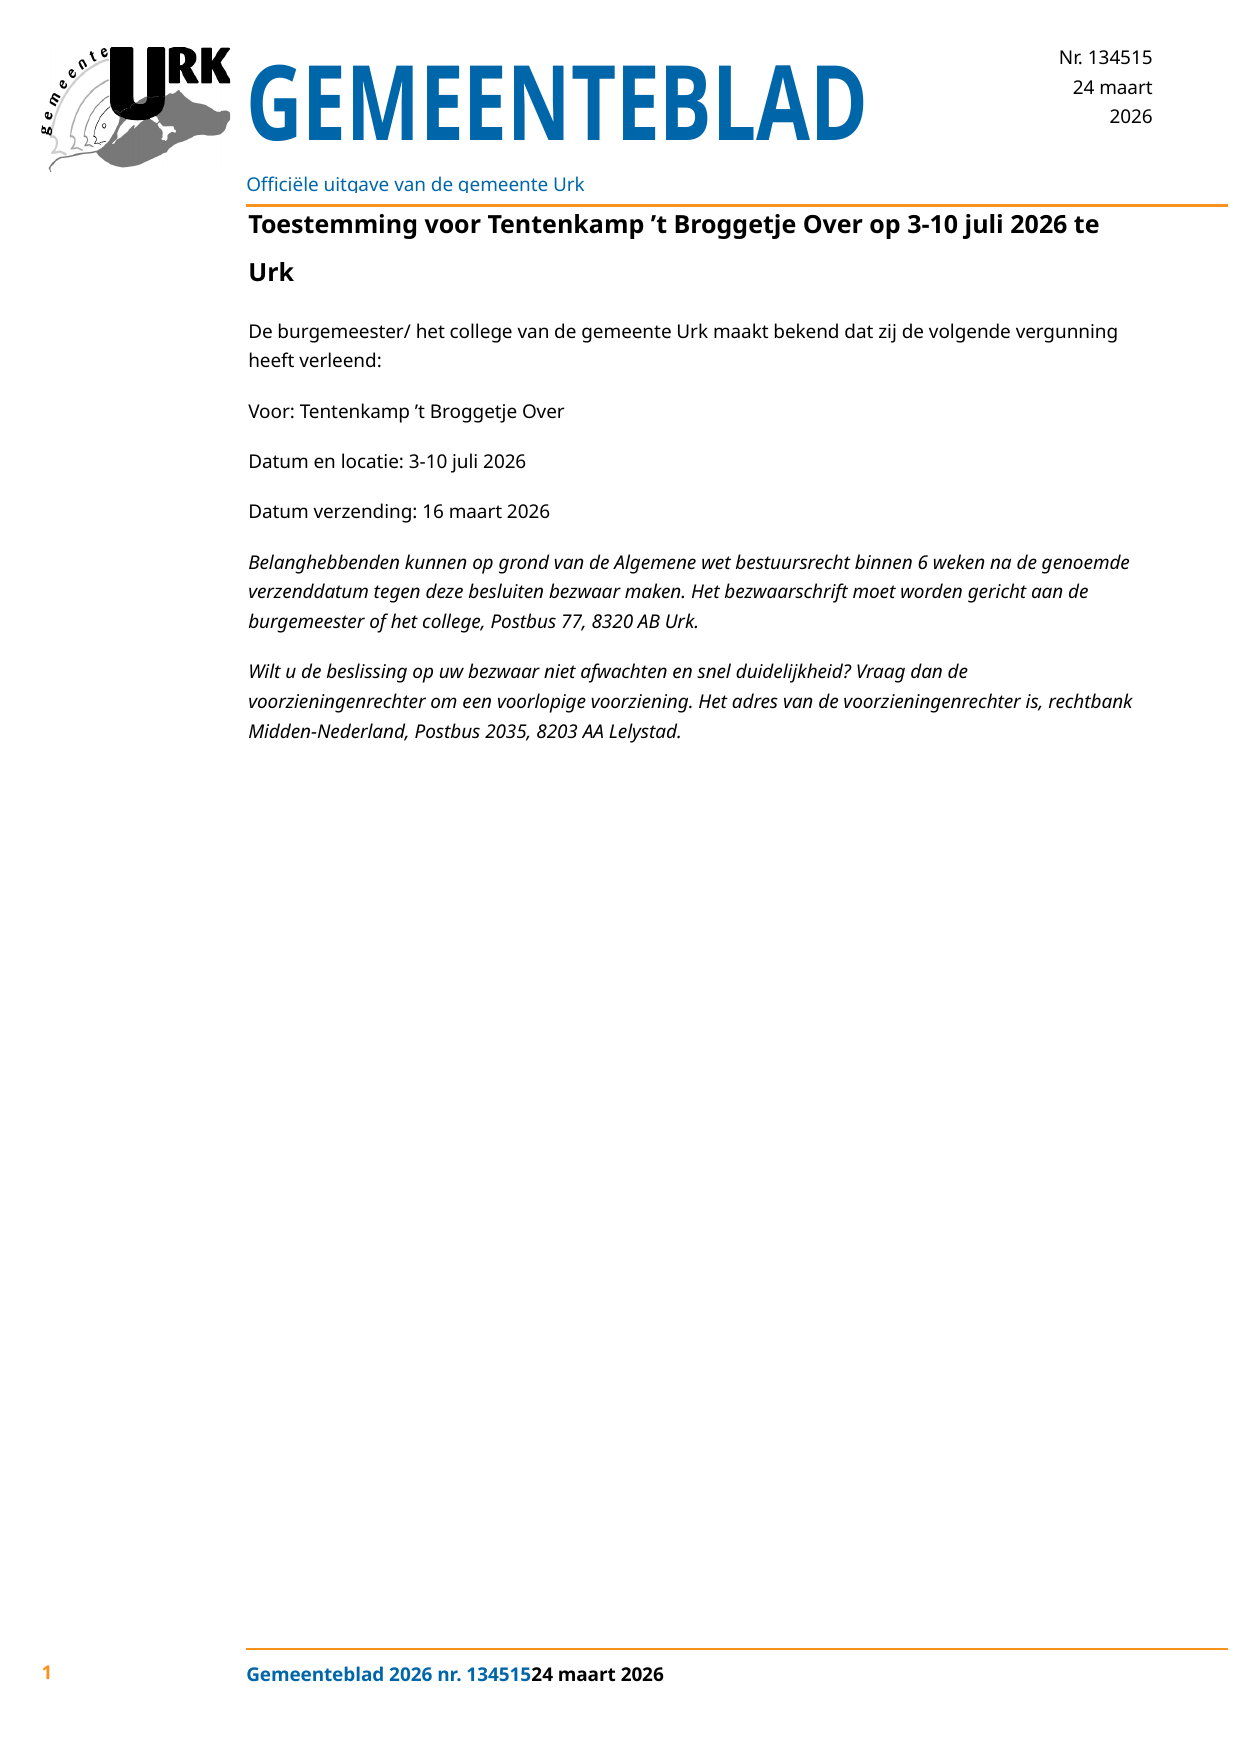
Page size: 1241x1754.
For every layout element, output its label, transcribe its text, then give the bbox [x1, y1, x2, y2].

text Wilt u de beslissing op uw bezwaar niet afwachten en snel duidelijkheid? Vraag dan de voorzieningenrechter om een voorlopige voorziening. Het adres van de voorzieningenrechter is, rechtbank Midden-Nederland, Postbus 2035, 8203 AA Lelystad. [248, 659, 1152, 744]
text Belanghebbenden kunnen op grond van de Algemene wet bestuursrecht binnen 6 weken na de genoemde verzenddatum tegen deze besluiten bezwaar maken. Het bezwaarschrift moet worden gericht aan de burgemeester of het college, Postbus 77, 8320 AB Urk. [248, 549, 1152, 634]
text Voor: Tentenkamp ’t Broggetje Over [248, 398, 1152, 424]
text De burgemeester/ het college van de gemeente Urk maakt bekend dat zij de volgende vergunning heeft verleend: [248, 318, 1152, 373]
text Toestemming voor Tentenkamp ’t Broggetje Over op 3-10 juli 2026 te Urk [248, 207, 1152, 288]
picture [41, 47, 231, 172]
text Datum verzending: 16 maart 2026 [248, 499, 1152, 524]
text Datum en locatie: 3-10 juli 2026 [248, 448, 1152, 474]
